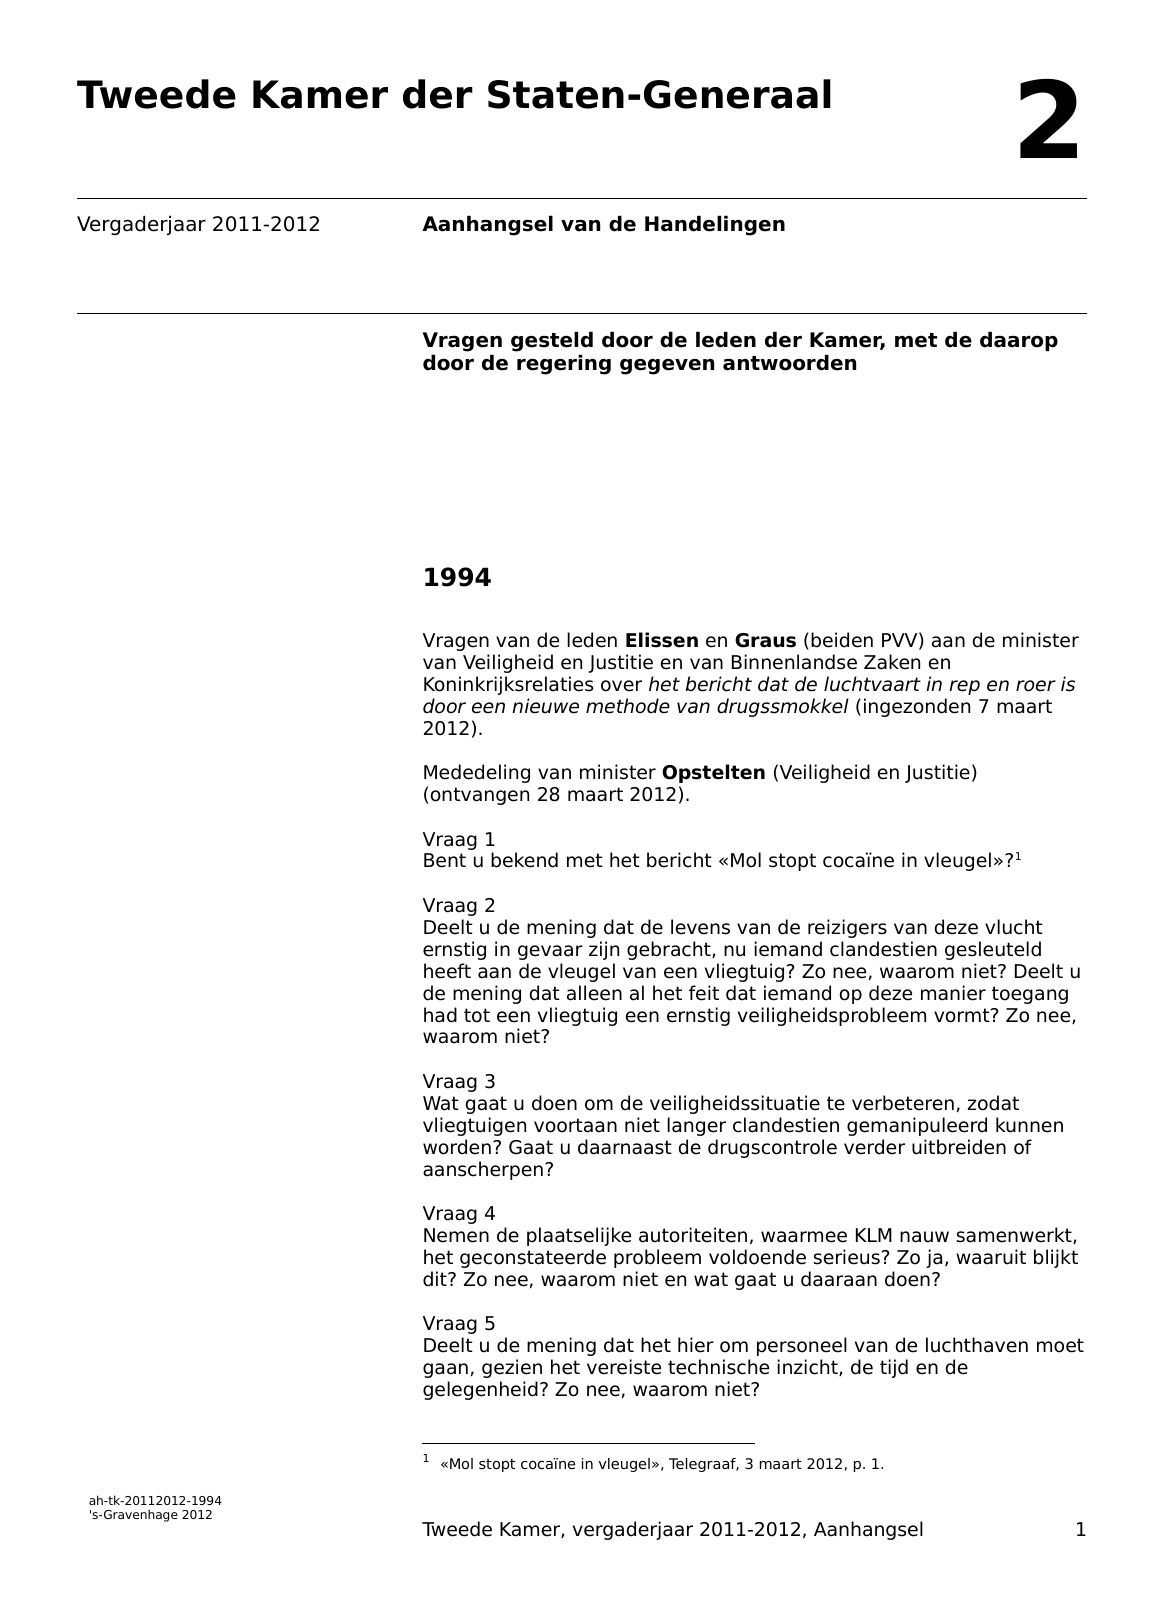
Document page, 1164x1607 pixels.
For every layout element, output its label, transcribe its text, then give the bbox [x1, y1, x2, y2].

table_cell Vragen gesteld door de leden der Kamer, met de daarop door de regering gegeven antwoorden [422, 314, 1087, 375]
table_header Tweede Kamer der Staten-Generaal [77, 59, 886, 198]
text Vraag 3 [422, 1071, 1087, 1093]
text Vraag 2 [422, 894, 1087, 917]
text «Mol stopt cocaïne in vleugel», Telegraaf, 3 maart 2012, p. 1. [422, 1452, 1087, 1474]
text Wat gaat u doen om de veiligheidssituatie te verbeteren, zodat vliegtuigen voortaan niet langer clandestien gemanipuleerd kunnen worden? Gaat u daarnaast de drugscontrole verder uitbreiden of aanscherpen? [422, 1093, 1087, 1181]
text Vraag 1 [422, 828, 1087, 850]
text Deelt u de mening dat de levens van de reizigers van deze vlucht ernstig in gevaar zijn gebracht, nu iemand clandestien gesleuteld heeft aan de vleugel van een vliegtuig? Zo nee, waarom niet? Deelt u de mening dat alleen al het feit dat iemand op deze manier toegang had tot een vliegtuig een ernstig veiligheidsprobleem vormt? Zo nee, waarom niet? [422, 917, 1087, 1048]
text 1994 [422, 563, 1087, 592]
table_cell Aanhangsel van de Handelingen [422, 199, 1087, 313]
text Vraag 5 [422, 1313, 1087, 1335]
table_header 2 [886, 59, 1087, 198]
text Vragen van de leden Elissen en Graus (beiden PVV) aan de minister van Veiligheid en Justitie en van Binnenlandse Zaken en Koninkrijksrelaties over het bericht dat de luchtvaart in rep en roer is door een nieuwe methode van drugssmokkel (ingezonden 7 maart 2012). [422, 630, 1087, 740]
text 's-Gravenhage 2012 [88, 1508, 323, 1522]
text ah-tk-20112012-1994 [88, 1494, 323, 1508]
text Bent u bekend met het bericht «Mol stopt cocaïne in vleugel»? [422, 850, 1087, 872]
text Deelt u de mening dat het hier om personeel van de luchthaven moet gaan, gezien het vereiste technische inzicht, de tijd en de gelegenheid? Zo nee, waarom niet? [422, 1335, 1087, 1401]
table_cell Vergaderjaar 2011-2012 [77, 199, 422, 313]
text Nemen de plaatselijke autoriteiten, waarmee KLM nauw samenwerkt, het geconstateerde probleem voldoende serieus? Zo ja, waaruit blijkt dit? Zo nee, waarom niet en wat gaat u daaraan doen? [422, 1225, 1087, 1291]
text Mededeling van minister Opstelten (Veiligheid en Justitie) (ontvangen 28 maart 2012). [422, 762, 1087, 806]
table_cell [77, 314, 422, 375]
text Vraag 4 [422, 1203, 1087, 1225]
